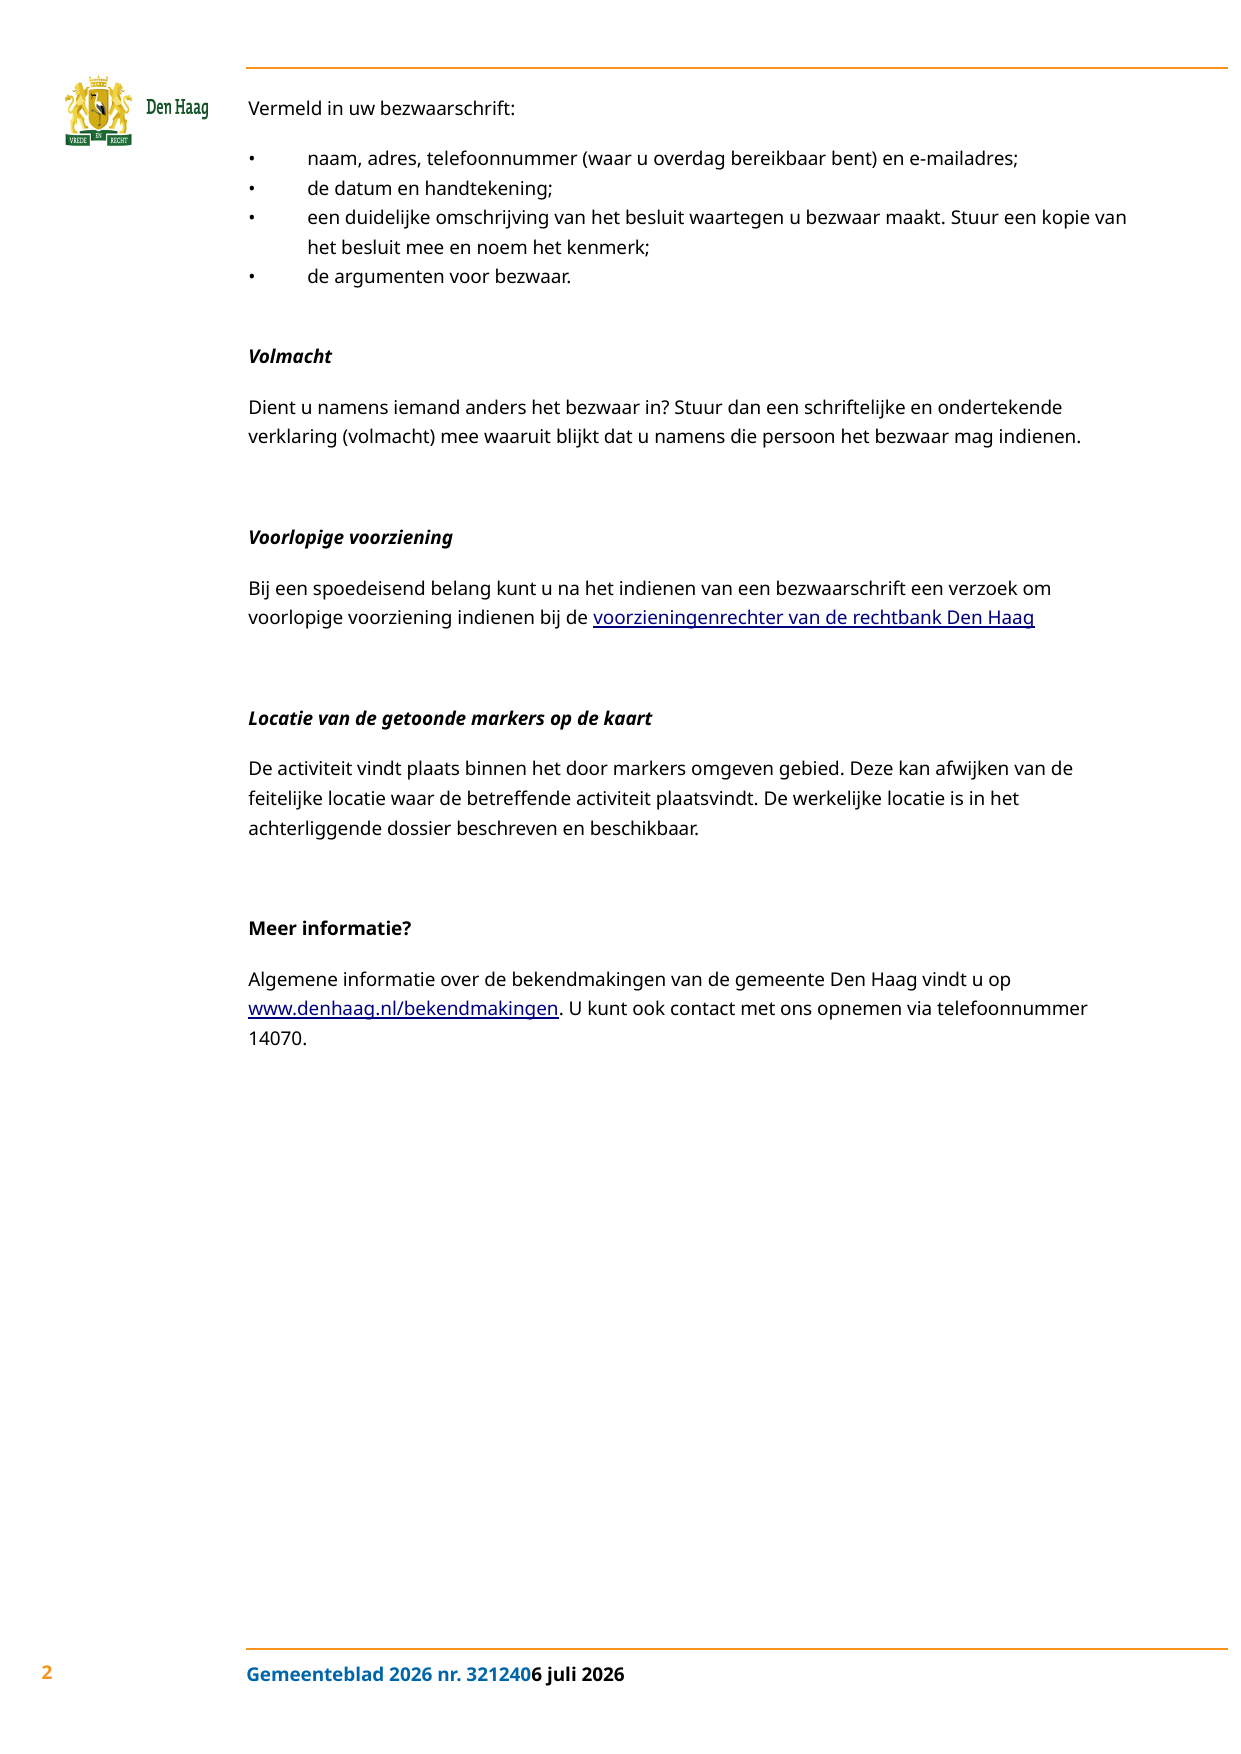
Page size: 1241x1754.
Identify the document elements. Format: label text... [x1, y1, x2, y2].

text De activiteit vindt plaats binnen het door markers omgeven gebied. Deze kan afwijken van de feitelijke locatie waar de betreffende activiteit plaatsvindt. De werkelijke locatie is in het achterliggende dossier beschreven en beschikbaar. [248, 756, 1152, 841]
text Volmacht [248, 343, 1152, 369]
list een duidelijke omschrijving van het besluit waartegen u bezwaar maakt. Stuur een kopie van het besluit mee en noem het kenmerk; [248, 204, 1152, 260]
list de datum en handtekening; [248, 175, 1152, 201]
text Meer informatie? [248, 916, 1152, 941]
text Locatie van de getoonde markers op de kaart [248, 705, 1152, 731]
text Voorlopige voorziening [248, 524, 1152, 550]
text Algemene informatie over de bekendmakingen van de gemeente Den Haag vindt u op www.denhaag.nl/bekendmakingen. U kunt ook contact met ons opnemen via telefoonnummer 14070. [248, 966, 1152, 1051]
text Vermeld in uw bezwaarschrift: [248, 95, 1152, 121]
list de argumenten voor bezwaar. [248, 263, 1152, 289]
list naam, adres, telefoonnummer (waar u overdag bereikbaar bent) en e-mailadres; [248, 145, 1152, 171]
text Bij een spoedeisend belang kunt u na het indienen van een bezwaarschrift een verzoek om voorlopige voorziening indienen bij de voorzieningenrechter van de rechtbank Den Haag [248, 575, 1152, 630]
picture [41, 47, 231, 172]
text Dient u namens iemand anders het bezwaar in? Stuur dan een schriftelijke en ondertekende verklaring (volmacht) mee waaruit blijkt dat u namens die persoon het bezwaar mag indienen. [248, 394, 1152, 449]
